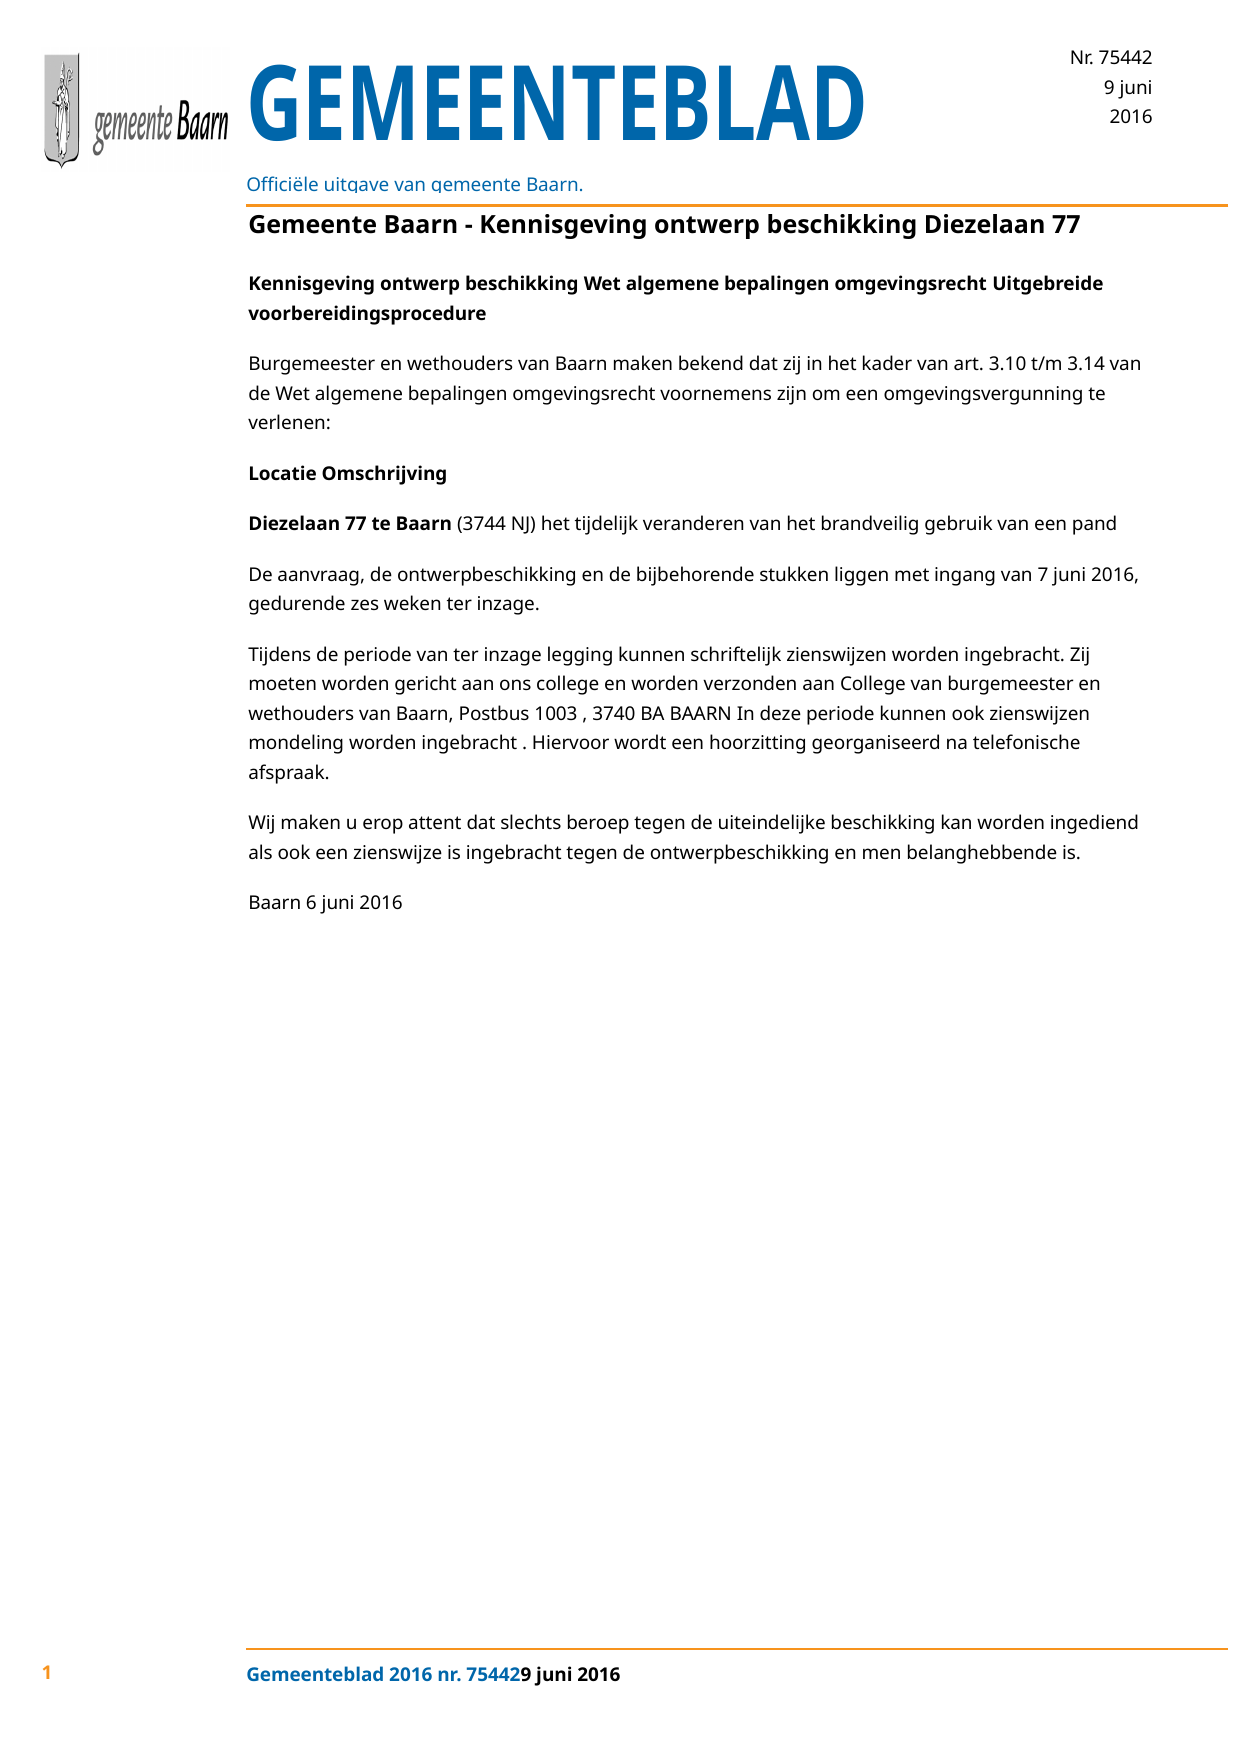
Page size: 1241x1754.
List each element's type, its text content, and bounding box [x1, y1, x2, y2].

text Burgemeester en wethouders van Baarn maken bekend dat zij in het kader van art. 3.10 t/m 3.14 van de Wet algemene bepalingen omgevingsrecht voornemens zijn om een omgevingsvergunning te verlenen: [248, 350, 1152, 435]
text Diezelaan 77 te Baarn (3744 NJ) het tijdelijk veranderen van het brandveilig gebruik van een pand [248, 510, 1152, 536]
text Kennisgeving ontwerp beschikking Wet algemene bepalingen omgevingsrecht Uitgebreide voorbereidingsprocedure [248, 270, 1152, 326]
text Baarn 6 juni 2016 [248, 889, 1152, 915]
text Wij maken u erop attent dat slechts beroep tegen de uiteindelijke beschikking kan worden ingediend als ook een zienswijze is ingebracht tegen de ontwerpbeschikking en men belanghebbende is. [248, 809, 1152, 865]
text Gemeente Baarn - Kennisgeving ontwerp beschikking Diezelaan 77 [248, 207, 1152, 241]
text Tijdens de periode van ter inzage legging kunnen schriftelijk zienswijzen worden ingebracht. Zij moeten worden gericht aan ons college en worden verzonden aan College van burgemeester en wethouders van Baarn, Postbus 1003 , 3740 BA BAARN In deze periode kunnen ook zienswijzen mondeling worden ingebracht . Hiervoor wordt een hoorzitting georganiseerd na telefonische afspraak. [248, 641, 1152, 785]
text De aanvraag, de ontwerpbeschikking en de bijbehorende stukken liggen met ingang van 7 juni 2016, gedurende zes weken ter inzage. [248, 561, 1152, 616]
picture [41, 47, 231, 172]
text Locatie Omschrijving [248, 460, 1152, 486]
